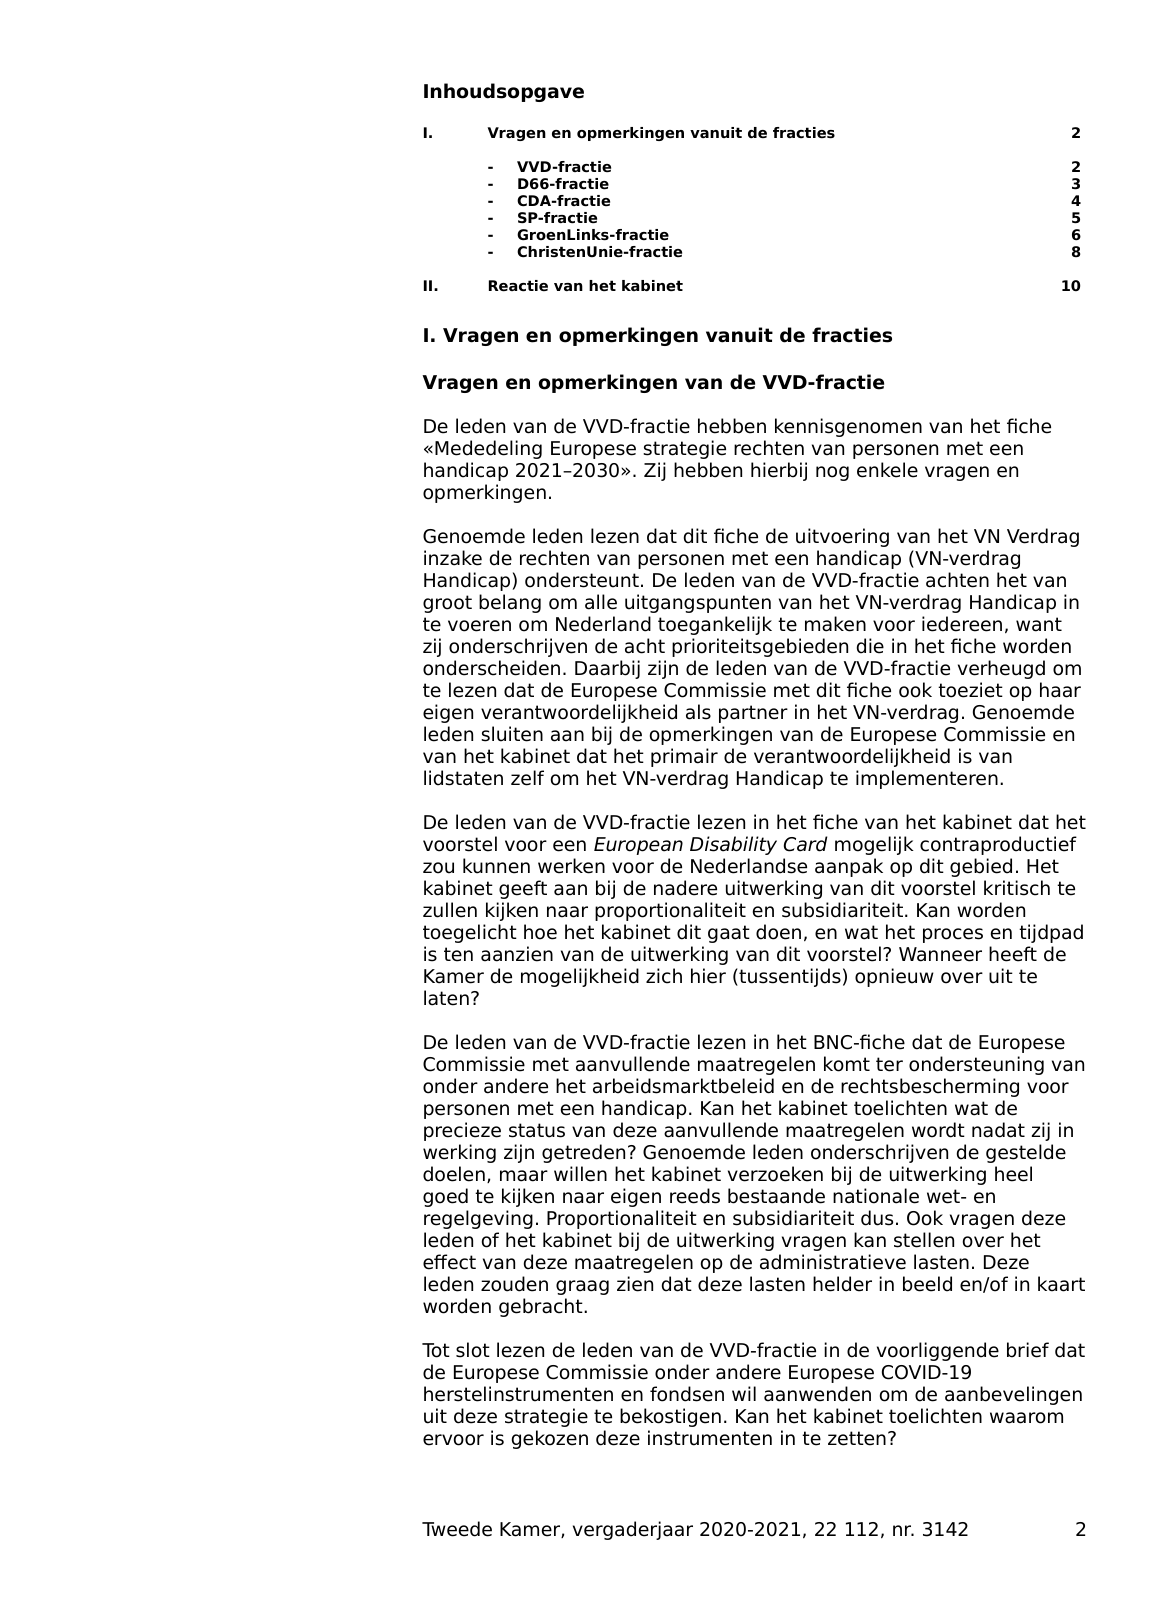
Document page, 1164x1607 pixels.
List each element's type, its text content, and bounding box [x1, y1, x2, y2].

table_cell 5 [1013, 210, 1087, 227]
table_header 2 [1013, 125, 1087, 142]
table_cell - [481, 193, 511, 210]
table_cell [422, 159, 481, 176]
table_header Vragen en opmerkingen vanuit de fracties [481, 125, 1013, 142]
table_cell [422, 261, 481, 278]
table_cell - [481, 159, 511, 176]
table_cell [1013, 142, 1087, 159]
table_cell [422, 244, 481, 261]
table_cell Reactie van het kabinet [481, 278, 1013, 295]
table_cell D66-fractie [511, 176, 1013, 193]
table_cell [511, 261, 1013, 278]
table_cell [422, 227, 481, 244]
table_cell - [481, 227, 511, 244]
table_cell [422, 210, 481, 227]
table_cell 3 [1013, 176, 1087, 193]
table_cell - [481, 244, 511, 261]
table_cell [422, 142, 481, 159]
table_cell SP-fractie [511, 210, 1013, 227]
table_cell ChristenUnie-fractie [511, 244, 1013, 261]
subtitle Vragen en opmerkingen van de VVD-fractie [422, 372, 1087, 394]
table_cell 10 [1013, 278, 1087, 295]
table_cell 8 [1013, 244, 1087, 261]
table_cell VVD-fractie [511, 159, 1013, 176]
text Genoemde leden lezen dat dit fiche de uitvoering van het VN Verdrag inzake de rechten van personen met een handicap (VN-verdrag Handicap) ondersteunt. De leden van de VVD-fractie achten het van groot belang om alle uitgangspunten van het VN-verdrag Handicap in te voeren om Nederland toegankelijk te maken voor iedereen, want zij onderschrijven de acht prioriteitsgebieden die in het fiche worden onderscheiden. Daarbij zijn de leden van de VVD-fractie verheugd om te lezen dat de Europese Commissie met dit fiche ook toeziet op haar eigen verantwoordelijkheid als partner in het VN-verdrag. Genoemde leden sluiten aan bij de opmerkingen van de Europese Commissie en van het kabinet dat het primair de verantwoordelijkheid is van lidstaten zelf om het VN-verdrag Handicap te implementeren. [422, 526, 1087, 790]
text Tot slot lezen de leden van de VVD-fractie in de voorliggende brief dat de Europese Commissie onder andere Europese COVID-19 herstelinstrumenten en fondsen wil aanwenden om de aanbevelingen uit deze strategie te bekostigen. Kan het kabinet toelichten waarom ervoor is gekozen deze instrumenten in te zetten? [422, 1340, 1087, 1450]
subtitle Inhoudsopgave [422, 81, 1087, 103]
text De leden van de VVD-fractie lezen in het fiche van het kabinet dat het voorstel voor een European Disability Card mogelijk contraproductief zou kunnen werken voor de Nederlandse aanpak op dit gebied. Het kabinet geeft aan bij de nadere uitwerking van dit voorstel kritisch te zullen kijken naar proportionaliteit en subsidiariteit. Kan worden toegelicht hoe het kabinet dit gaat doen, en wat het proces en tijdpad is ten aanzien van de uitwerking van dit voorstel? Wanneer heeft de Kamer de mogelijkheid zich hier (tussentijds) opnieuw over uit te laten? [422, 812, 1087, 1010]
table_cell GroenLinks-fractie [511, 227, 1013, 244]
text De leden van de VVD-fractie hebben kennisgenomen van het fiche «Mededeling Europese strategie rechten van personen met een handicap 2021–2030». Zij hebben hierbij nog enkele vragen en opmerkingen. [422, 416, 1087, 504]
subtitle I. Vragen en opmerkingen vanuit de fracties [422, 325, 1087, 347]
text De leden van de VVD-fractie lezen in het BNC-fiche dat de Europese Commissie met aanvullende maatregelen komt ter ondersteuning van onder andere het arbeidsmarktbeleid en de rechtsbescherming voor personen met een handicap. Kan het kabinet toelichten wat de precieze status van deze aanvullende maatregelen wordt nadat zij in werking zijn getreden? Genoemde leden onderschrijven de gestelde doelen, maar willen het kabinet verzoeken bij de uitwerking heel goed te kijken naar eigen reeds bestaande nationale wet- en regelgeving. Proportionaliteit en subsidiariteit dus. Ook vragen deze leden of het kabinet bij de uitwerking vragen kan stellen over het effect van deze maatregelen op de administratieve lasten. Deze leden zouden graag zien dat deze lasten helder in beeld en/of in kaart worden gebracht. [422, 1032, 1087, 1318]
table_cell - [481, 210, 511, 227]
table_cell [511, 142, 1013, 159]
table_cell [481, 142, 511, 159]
table_cell [422, 176, 481, 193]
table_cell [481, 261, 511, 278]
table_cell - [481, 176, 511, 193]
table_cell CDA-fractie [511, 193, 1013, 210]
table_cell II. [422, 278, 481, 295]
table_cell 4 [1013, 193, 1087, 210]
table_cell [1013, 261, 1087, 278]
table_cell [422, 193, 481, 210]
table_cell 2 [1013, 159, 1087, 176]
table_header I. [422, 125, 481, 142]
table_cell 6 [1013, 227, 1087, 244]
